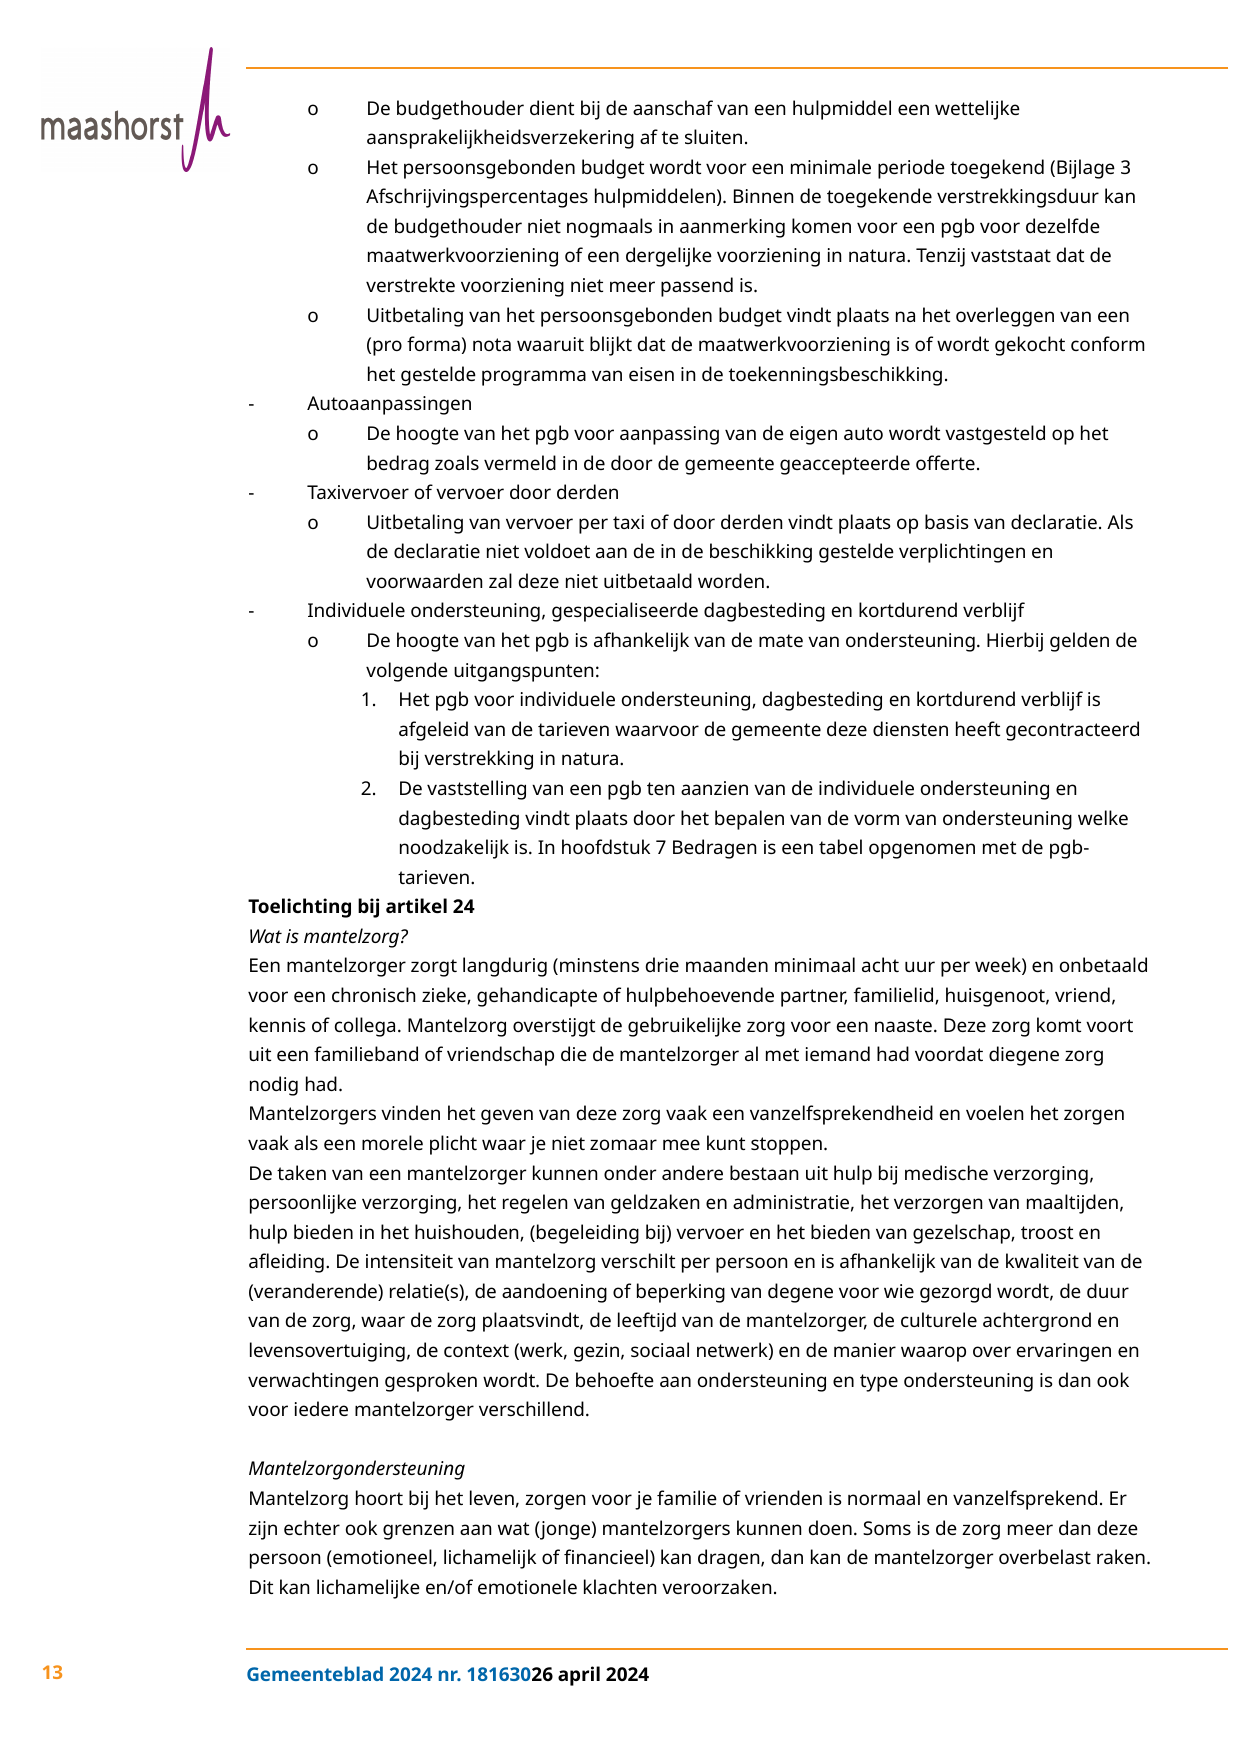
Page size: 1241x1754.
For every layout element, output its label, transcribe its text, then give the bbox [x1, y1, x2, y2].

list Het pgb voor individuele ondersteuning, dagbesteding en kortdurend verblijf is afgeleid van de tarieven waarvoor de gemeente deze diensten heeft gecontracteerd bij verstrekking in natura. [361, 686, 1152, 771]
picture [41, 47, 231, 172]
text Toelichting bij artikel 24 [248, 893, 1152, 919]
text De taken van een mantelzorger kunnen onder andere bestaan uit hulp bij medische verzorging, persoonlijke verzorging, het regelen van geldzaken en administratie, het verzorgen van maaltijden, hulp bieden in het huishouden, (begeleiding bij) vervoer en het bieden van gezelschap, troost en afleiding. De intensiteit van mantelzorg verschilt per persoon en is afhankelijk van de kwaliteit van de (veranderende) relatie(s), de aandoening of beperking van degene voor wie gezorgd wordt, de duur van de zorg, waar de zorg plaatsvindt, de leeftijd van de mantelzorger, de culturele achtergrond en levensovertuiging, de context (werk, gezin, sociaal netwerk) en de manier waarop over ervaringen en verwachtingen gesproken wordt. De behoefte aan ondersteuning en type ondersteuning is dan ook voor iedere mantelzorger verschillend. [248, 1160, 1152, 1422]
list Het persoonsgebonden budget wordt voor een minimale periode toegekend (Bijlage 3 Afschrijvingspercentages hulpmiddelen). Binnen de toegekende verstrekkingsduur kan de budgethouder niet nogmaals in aanmerking komen voor een pgb voor dezelfde maatwerkvoorziening of een dergelijke voorziening in natura. Tenzij vaststaat dat de verstrekte voorziening niet meer passend is. [307, 154, 1152, 298]
text Mantelzorg hoort bij het leven, zorgen voor je familie of vrienden is normaal en vanzelfsprekend. Er zijn echter ook grenzen aan wat (jonge) mantelzorgers kunnen doen. Soms is de zorg meer dan deze persoon (emotioneel, lichamelijk of financieel) kan dragen, dan kan de mantelzorger overbelast raken. Dit kan lichamelijke en/of emotionele klachten veroorzaken. [248, 1485, 1152, 1600]
text Mantelzorgers vinden het geven van deze zorg vaak een vanzelfsprekendheid en voelen het zorgen vaak als een morele plicht waar je niet zomaar mee kunt stoppen. [248, 1101, 1152, 1156]
list De budgethouder dient bij de aanschaf van een hulpmiddel een wettelijke aansprakelijkheidsverzekering af te sluiten. [307, 95, 1152, 150]
list De hoogte van het pgb is afhankelijk van de mate van ondersteuning. Hierbij gelden de volgende uitgangspunten: [307, 627, 1152, 683]
list Uitbetaling van vervoer per taxi of door derden vindt plaats op basis van declaratie. Als de declaratie niet voldoet aan de in de beschikking gestelde verplichtingen en voorwaarden zal deze niet uitbetaald worden. [307, 509, 1152, 594]
list Autoaanpassingen [248, 391, 1152, 416]
list Individuele ondersteuning, gespecialiseerde dagbesteding en kortdurend verblijf [248, 598, 1152, 623]
text Wat is mantelzorg? [248, 923, 1152, 949]
list De hoogte van het pgb voor aanpassing van de eigen auto wordt vastgesteld op het bedrag zoals vermeld in de door de gemeente geaccepteerde offerte. [307, 420, 1152, 476]
list Taxivervoer of vervoer door derden [248, 479, 1152, 505]
list Uitbetaling van het persoonsgebonden budget vindt plaats na het overleggen van een (pro forma) nota waaruit blijkt dat de maatwerkvoorziening is of wordt gekocht conform het gestelde programma van eisen in de toekenningsbeschikking. [307, 302, 1152, 387]
list De vaststelling van een pgb ten aanzien van de individuele ondersteuning en dagbesteding vindt plaats door het bepalen van de vorm van ondersteuning welke noodzakelijk is. In hoofdstuk 7 Bedragen is een tabel opgenomen met de pgb-tarieven. [361, 775, 1152, 890]
text Mantelzorgondersteuning [248, 1456, 1152, 1481]
text Een mantelzorger zorgt langdurig (minstens drie maanden minimaal acht uur per week) en onbetaald voor een chronisch zieke, gehandicapte of hulpbehoevende partner, familielid, huisgenoot, vriend, kennis of collega. Mantelzorg overstijgt de gebruikelijke zorg voor een naaste. Deze zorg komt voort uit een familieband of vriendschap die de mantelzorger al met iemand had voordat diegene zorg nodig had. [248, 953, 1152, 1097]
